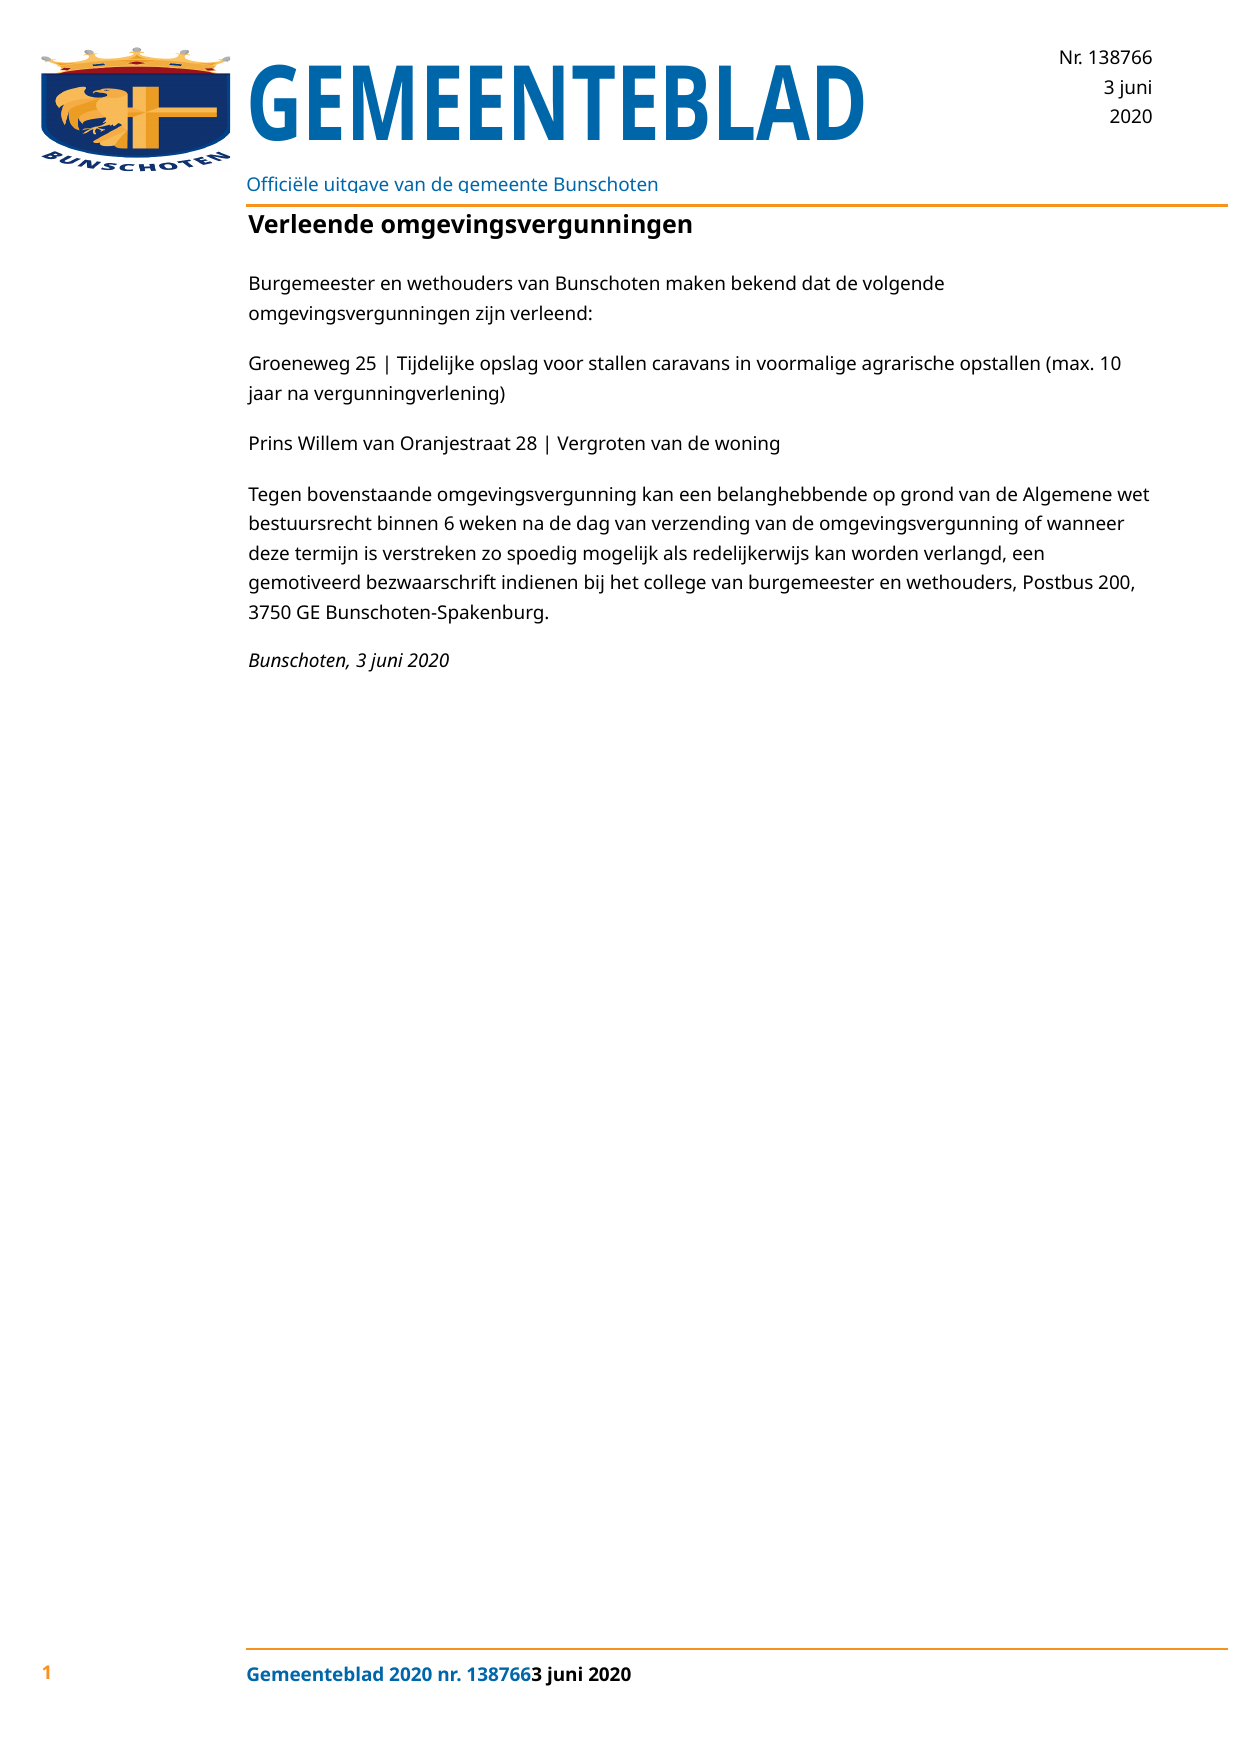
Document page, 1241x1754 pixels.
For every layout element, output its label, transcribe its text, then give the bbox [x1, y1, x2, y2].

text Burgemeester en wethouders van Bunschoten maken bekend dat de volgende omgevingsvergunningen zijn verleend: [248, 270, 1152, 326]
picture [41, 47, 231, 172]
text Verleende omgevingsvergunningen [248, 207, 1152, 241]
text Prins Willem van Oranjestraat 28 | Vergroten van de woning [248, 430, 1152, 456]
text Bunschoten, 3 juni 2020 [248, 647, 1152, 673]
text Tegen bovenstaande omgevingsvergunning kan een belanghebbende op grond van de Algemene wet bestuursrecht binnen 6 weken na de dag van verzending van de omgevingsvergunning of wanneer deze termijn is verstreken zo spoedig mogelijk als redelijkerwijs kan worden verlangd, een gemotiveerd bezwaarschrift indienen bij het college van burgemeester en wethouders, Postbus 200, 3750 GE Bunschoten-Spakenburg. [248, 481, 1152, 625]
text Groeneweg 25 | Tijdelijke opslag voor stallen caravans in voormalige agrarische opstallen (max. 10 jaar na vergunningverlening) [248, 350, 1152, 406]
